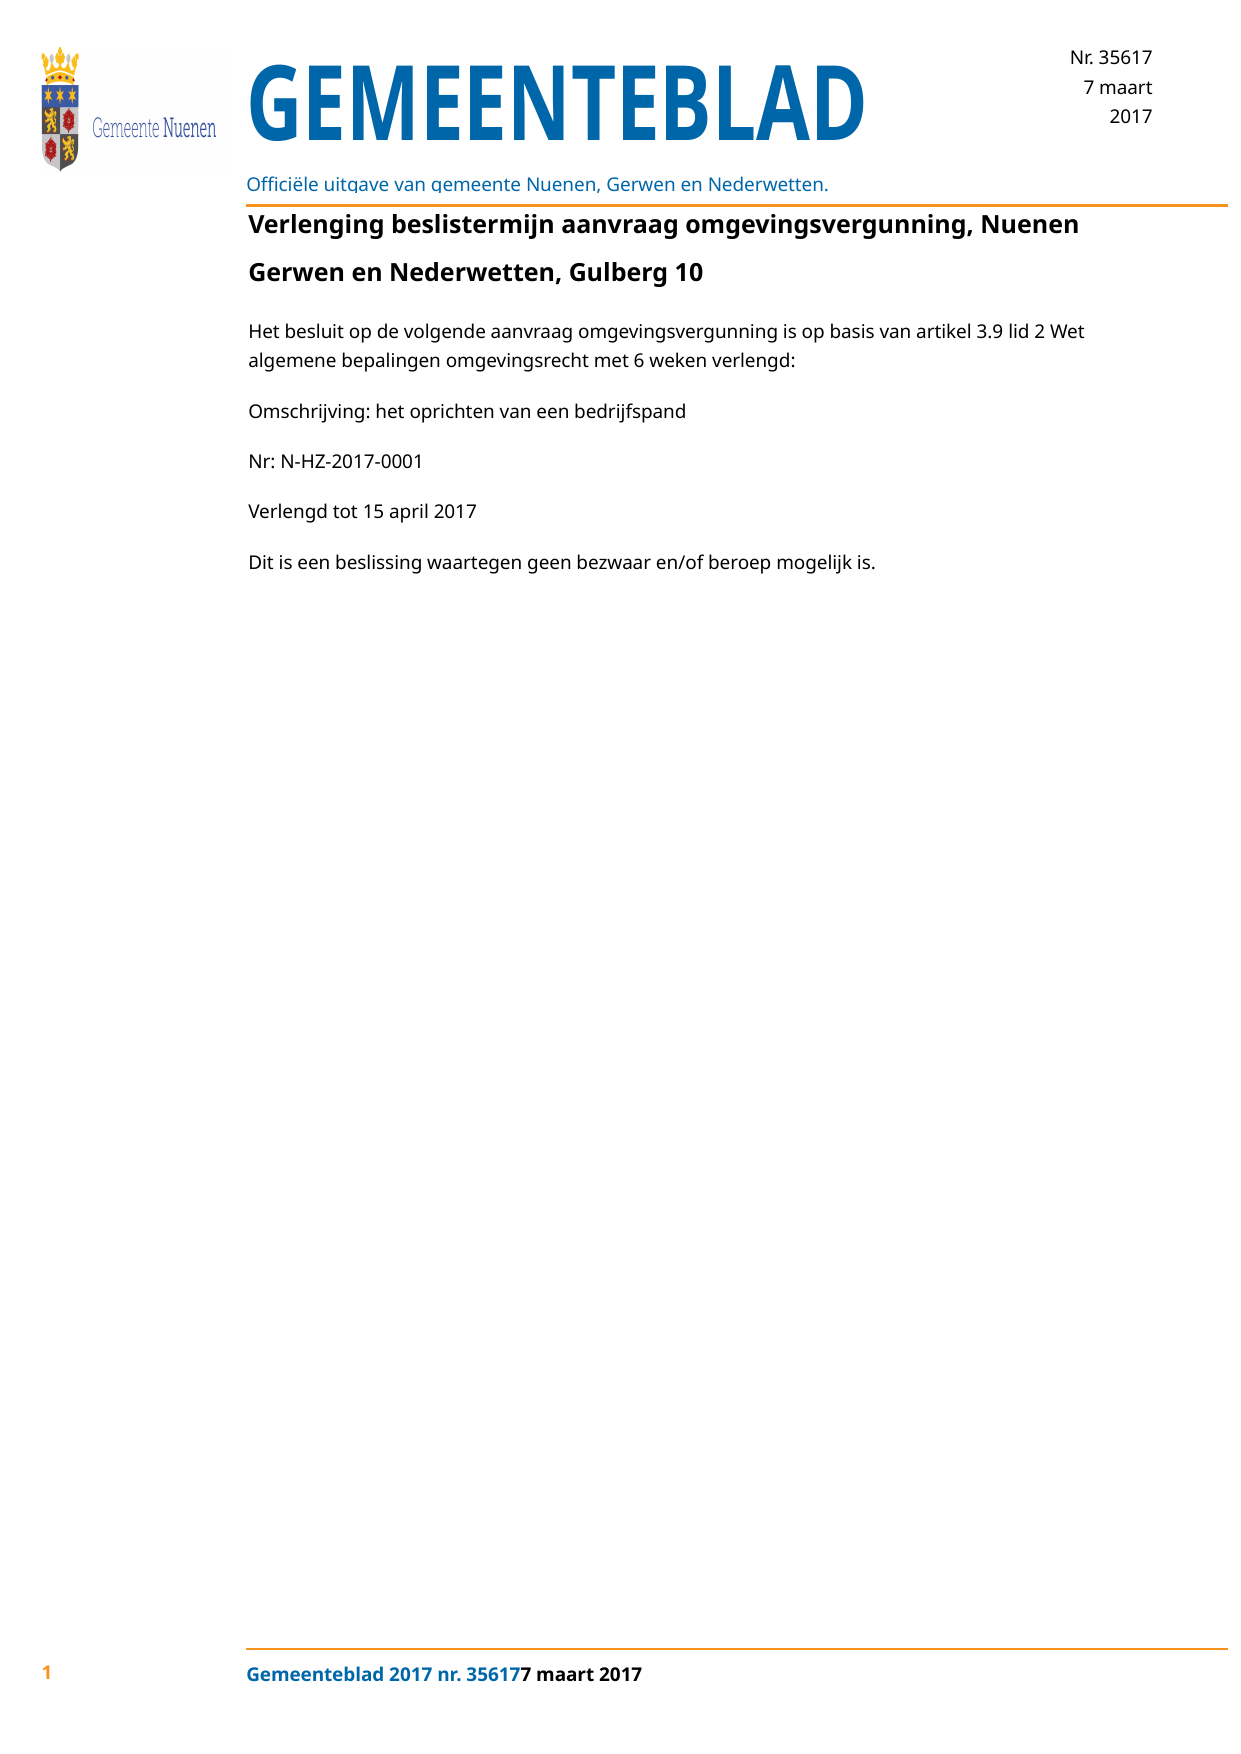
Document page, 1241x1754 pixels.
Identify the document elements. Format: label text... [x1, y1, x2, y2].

text Het besluit op de volgende aanvraag omgevingsvergunning is op basis van artikel 3.9 lid 2 Wet algemene bepalingen omgevingsrecht met 6 weken verlengd: [248, 318, 1152, 373]
text Verlenging beslistermijn aanvraag omgevingsvergunning, Nuenen Gerwen en Nederwetten, Gulberg 10 [248, 207, 1152, 288]
text Dit is een beslissing waartegen geen bezwaar en/of beroep mogelijk is. [248, 549, 1152, 575]
text Verlengd tot 15 april 2017 [248, 499, 1152, 524]
picture [41, 47, 231, 172]
text Omschrijving: het oprichten van een bedrijfspand [248, 398, 1152, 424]
text Nr: N-HZ-2017-0001 [248, 448, 1152, 474]
